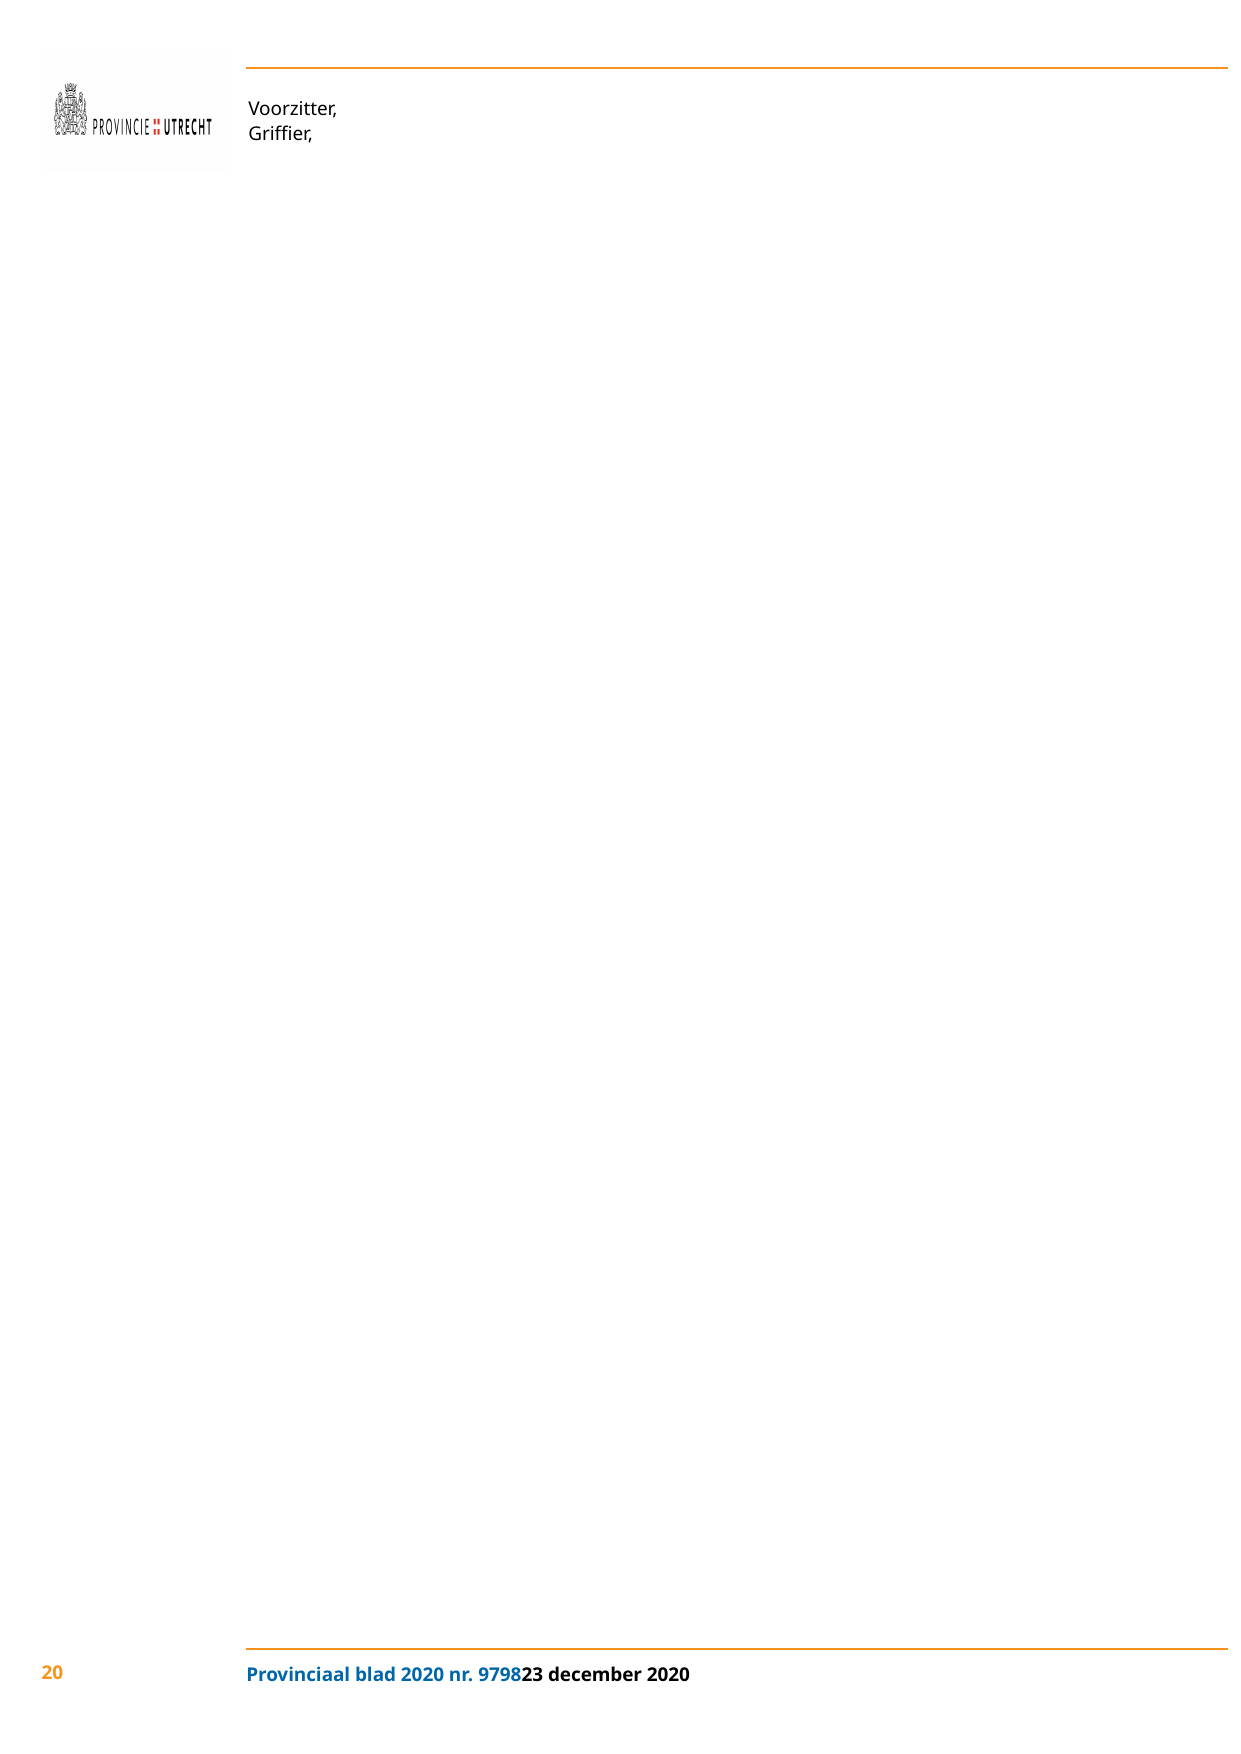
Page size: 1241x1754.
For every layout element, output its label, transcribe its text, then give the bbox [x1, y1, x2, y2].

picture [41, 47, 231, 172]
text Voorzitter, [248, 95, 1152, 121]
text Griffier, [248, 121, 1152, 146]
